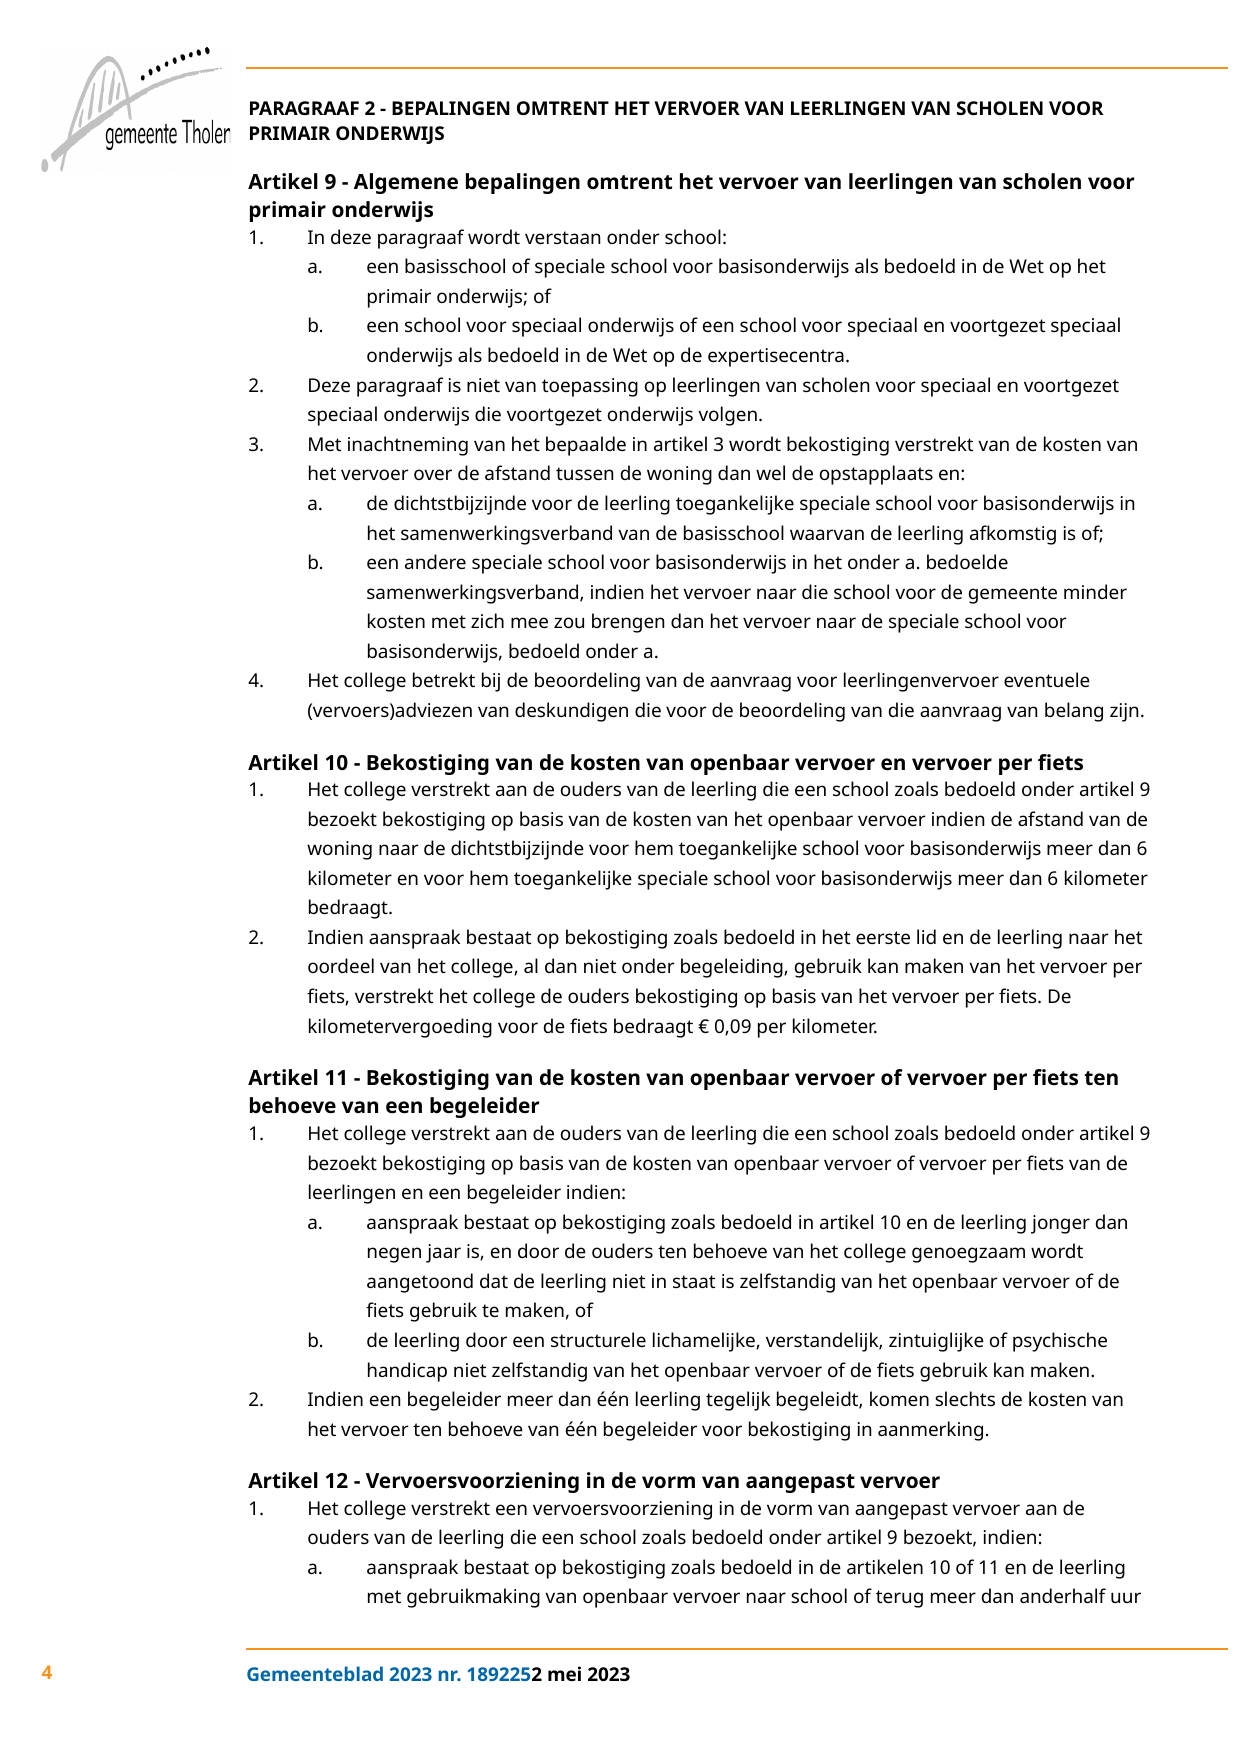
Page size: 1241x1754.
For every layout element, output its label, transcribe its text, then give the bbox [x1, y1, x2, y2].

list Het college verstrekt een vervoersvoorziening in de vorm van aangepast vervoer aan de ouders van de leerling die een school zoals bedoeld onder artikel 9 bezoekt, indien: [248, 1495, 1152, 1550]
list aanspraak bestaat op bekostiging zoals bedoeld in de artikelen 10 of 11 en de leerling met gebruikmaking van openbaar vervoer naar school of terug meer dan anderhalf uur [307, 1554, 1152, 1609]
list Het college betrekt bij de beoordeling van de aanvraag voor leerlingenvervoer eventuele (vervoers)adviezen van deskundigen die voor de beoordeling van die aanvraag van belang zijn. [248, 668, 1152, 723]
list In deze paragraaf wordt verstaan onder school: [248, 224, 1152, 250]
list Met inachtneming van het bepaalde in artikel 3 wordt bekostiging verstrekt van de kosten van het vervoer over de afstand tussen de woning dan wel de opstapplaats en: [248, 431, 1152, 486]
list Het college verstrekt aan de ouders van de leerling die een school zoals bedoeld onder artikel 9 bezoekt bekostiging op basis van de kosten van openbaar vervoer of vervoer per fiets van de leerlingen en een begeleider indien: [248, 1120, 1152, 1205]
text Artikel 10 - Bekostiging van de kosten van openbaar vervoer en vervoer per fiets [248, 748, 1152, 776]
list een andere speciale school voor basisonderwijs in het onder a. bedoelde samenwerkingsverband, indien het vervoer naar die school voor de gemeente minder kosten met zich mee zou brengen dan het vervoer naar de speciale school voor basisonderwijs, bedoeld onder a. [307, 549, 1152, 664]
list aanspraak bestaat op bekostiging zoals bedoeld in artikel 10 en de leerling jonger dan negen jaar is, en door de ouders ten behoeve van het college genoegzaam wordt aangetoond dat de leerling niet in staat is zelfstandig van het openbaar vervoer of de fiets gebruik te maken, of [307, 1209, 1152, 1323]
list een basisschool of speciale school voor basisonderwijs als bedoeld in de Wet op het primair onderwijs; of [307, 253, 1152, 309]
list Indien aanspraak bestaat op bekostiging zoals bedoeld in het eerste lid en de leerling naar het oordeel van het college, al dan niet onder begeleiding, gebruik kan maken van het vervoer per fiets, verstrekt het college de ouders bekostiging op basis van het vervoer per fiets. De kilometervergoeding voor de fiets bedraagt € 0,09 per kilometer. [248, 924, 1152, 1038]
list Deze paragraaf is niet van toepassing op leerlingen van scholen voor speciaal en voortgezet speciaal onderwijs die voortgezet onderwijs volgen. [248, 372, 1152, 427]
text Artikel 9 - Algemene bepalingen omtrent het vervoer van leerlingen van scholen voor primair onderwijs [248, 167, 1152, 224]
picture [41, 47, 231, 172]
list Het college verstrekt aan de ouders van de leerling die een school zoals bedoeld onder artikel 9 bezoekt bekostiging op basis van de kosten van het openbaar vervoer indien de afstand van de woning naar de dichtstbijzijnde voor hem toegankelijke school voor basisonderwijs meer dan 6 kilometer en voor hem toegankelijke speciale school voor basisonderwijs meer dan 6 kilometer bedraagt. [248, 776, 1152, 920]
text PARAGRAAF 2 - BEPALINGEN OMTRENT HET VERVOER VAN LEERLINGEN VAN SCHOLEN VOOR PRIMAIR ONDERWIJS [248, 95, 1152, 146]
text Artikel 11 - Bekostiging van de kosten van openbaar vervoer of vervoer per fiets ten behoeve van een begeleider [248, 1063, 1152, 1120]
text Artikel 12 - Vervoersvoorziening in de vorm van aangepast vervoer [248, 1466, 1152, 1495]
list Indien een begeleider meer dan één leerling tegelijk begeleidt, komen slechts de kosten van het vervoer ten behoeve van één begeleider voor bekostiging in aanmerking. [248, 1386, 1152, 1442]
list een school voor speciaal onderwijs of een school voor speciaal en voortgezet speciaal onderwijs als bedoeld in de Wet op de expertisecentra. [307, 313, 1152, 368]
list de leerling door een structurele lichamelijke, verstandelijk, zintuiglijke of psychische handicap niet zelfstandig van het openbaar vervoer of de fiets gebruik kan maken. [307, 1327, 1152, 1382]
list de dichtstbijzijnde voor de leerling toegankelijke speciale school voor basisonderwijs in het samenwerkingsverband van de basisschool waarvan de leerling afkomstig is of; [307, 490, 1152, 546]
